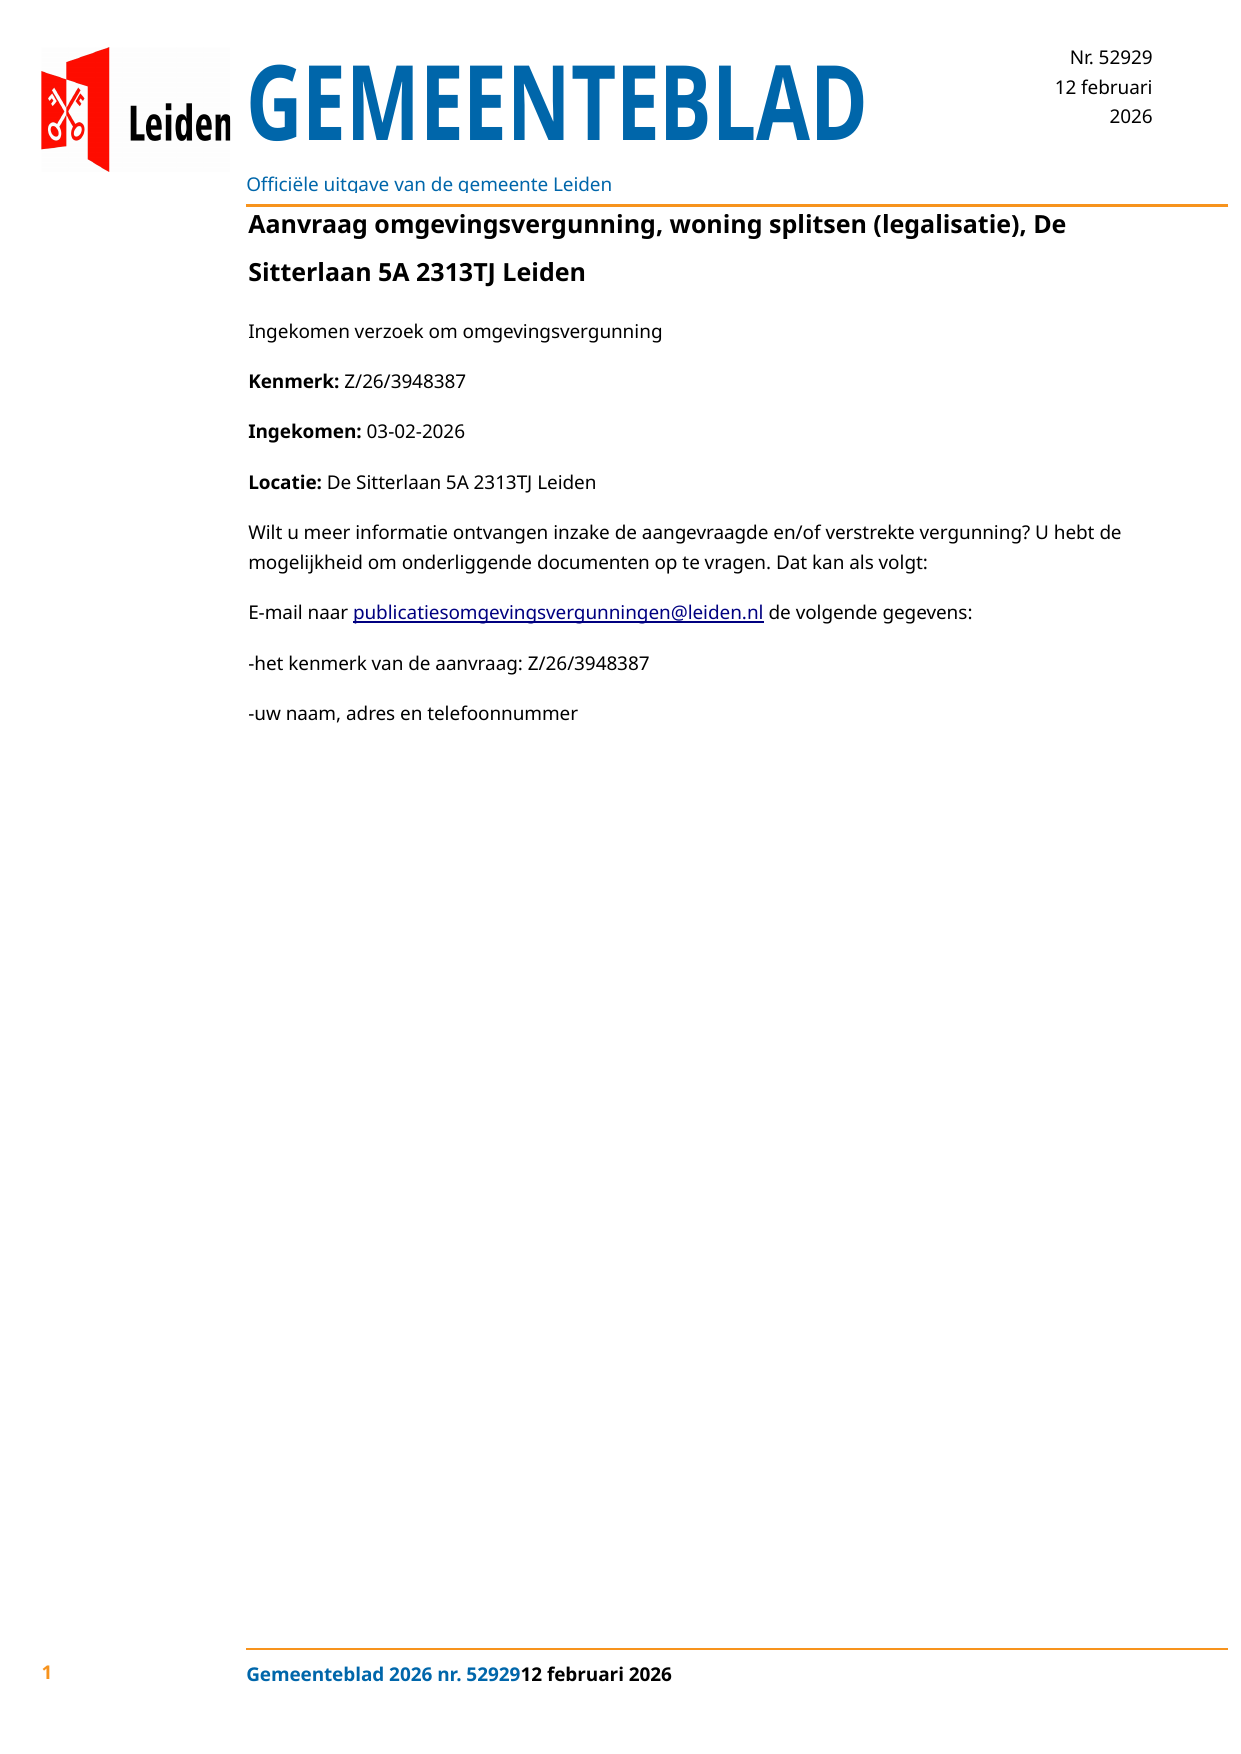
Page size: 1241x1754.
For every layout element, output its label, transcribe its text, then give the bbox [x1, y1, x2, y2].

text Ingekomen verzoek om omgevingsvergunning [248, 318, 1152, 344]
text Ingekomen: 03-02-2026 [248, 419, 1152, 444]
picture [41, 47, 231, 172]
text Wilt u meer informatie ontvangen inzake de aangevraagde en/of verstrekte vergunning? U hebt de mogelijkheid om onderliggende documenten op te vragen. Dat kan als volgt: [248, 519, 1152, 575]
text Locatie: De Sitterlaan 5A 2313TJ Leiden [248, 469, 1152, 495]
text Aanvraag omgevingsvergunning, woning splitsen (legalisatie), De Sitterlaan 5A 2313TJ Leiden [248, 207, 1152, 288]
text E-mail naar publicatiesomgevingsvergunningen@leiden.nl de volgende gegevens: [248, 599, 1152, 625]
text -het kenmerk van de aanvraag: Z/26/3948387 [248, 650, 1152, 676]
text -uw naam, adres en telefoonnummer [248, 700, 1152, 726]
text Kenmerk: Z/26/3948387 [248, 368, 1152, 394]
